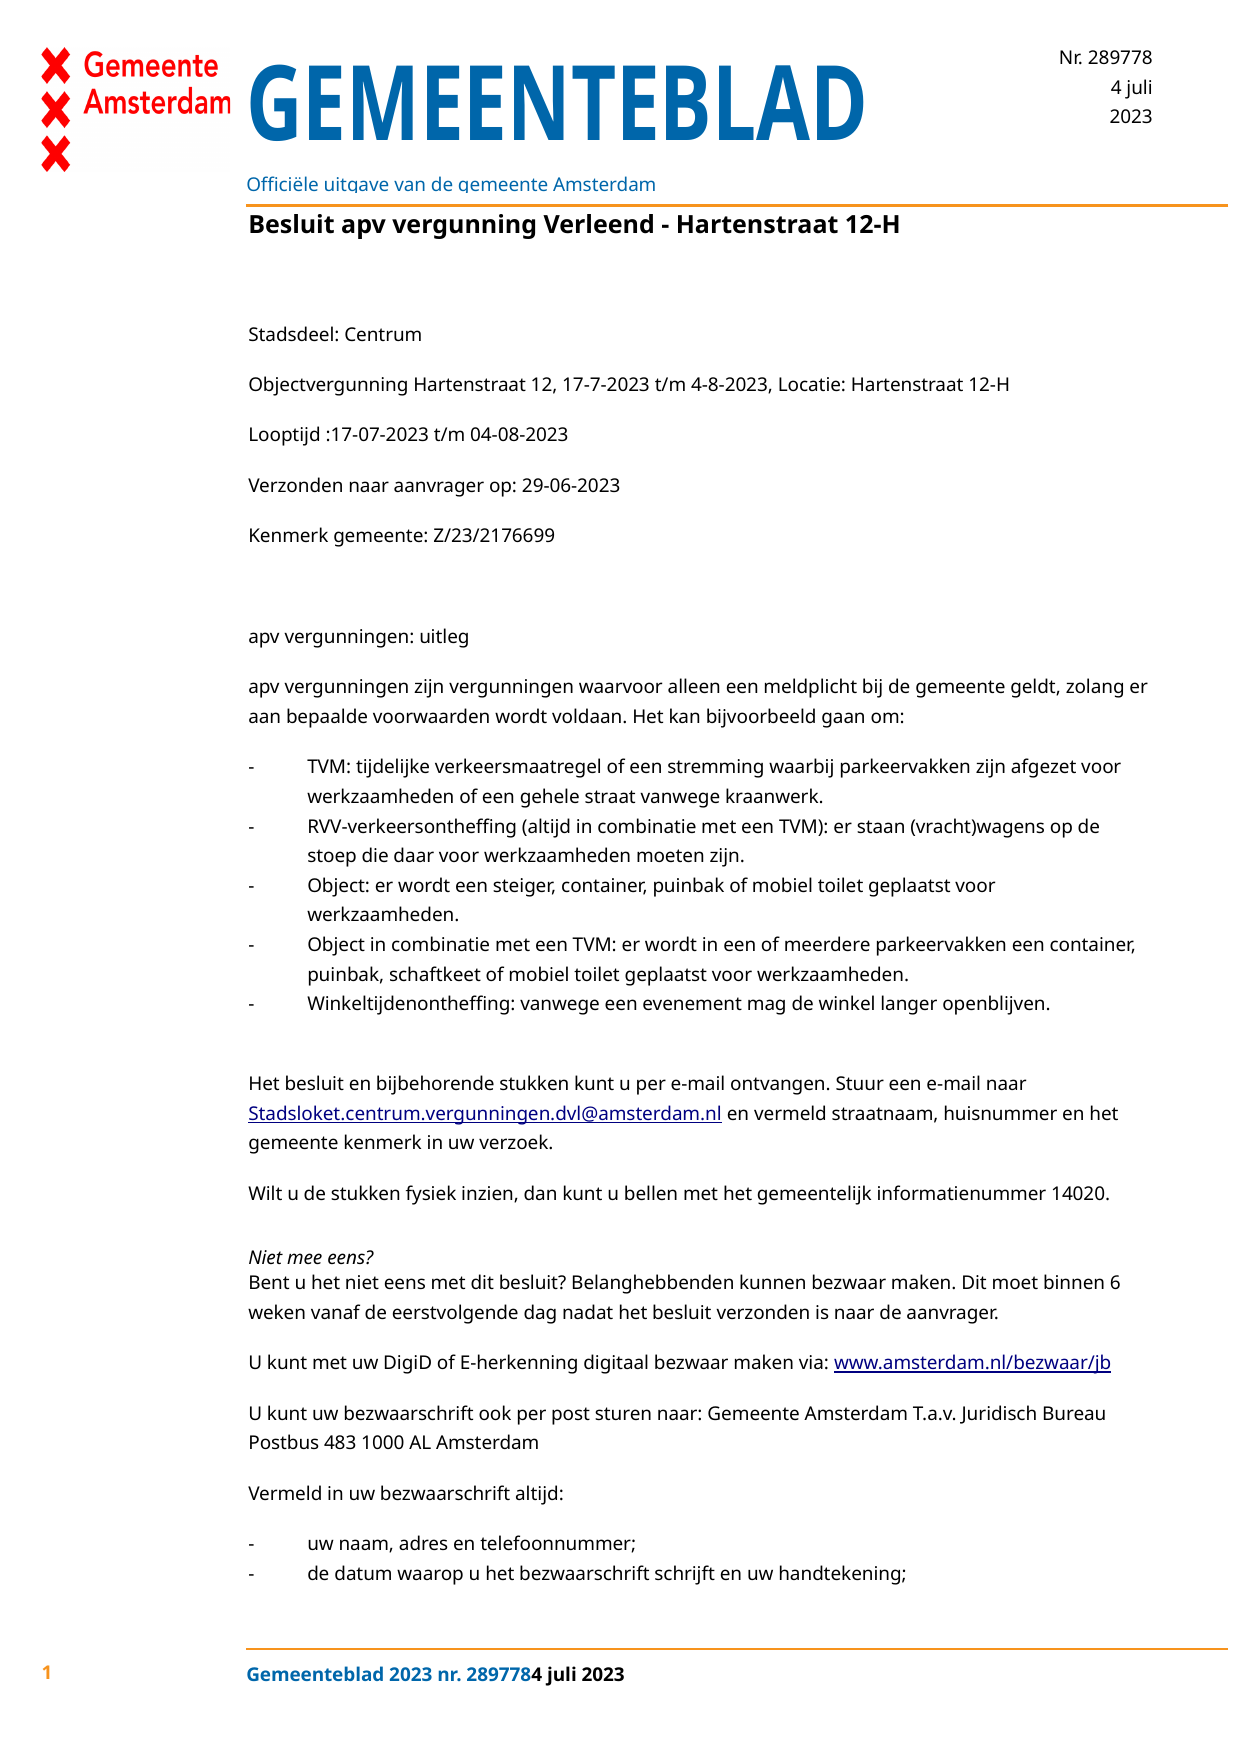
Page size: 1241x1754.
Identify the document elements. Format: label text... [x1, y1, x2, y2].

list TVM: tijdelijke verkeersmaatregel of een stremming waarbij parkeervakken zijn afgezet voor werkzaamheden of een gehele straat vanwege kraanwerk. [248, 754, 1152, 809]
list Winkeltijdenontheffing: vanwege een evenement mag de winkel langer openblijven. [248, 990, 1152, 1016]
text Objectvergunning Hartenstraat 12, 17-7-2023 t/m 4-8-2023, Locatie: Hartenstraat 12-H [248, 371, 1152, 397]
picture [41, 47, 231, 172]
text Kenmerk gemeente: Z/23/2176699 [248, 522, 1152, 548]
list uw naam, adres en telefoonnummer; [248, 1530, 1152, 1556]
text Stadsdeel: Centrum [248, 321, 1152, 346]
text U kunt uw bezwaarschrift ook per post sturen naar: Gemeente Amsterdam T.a.v. Juridisch Bureau Postbus 483 1000 AL Amsterdam [248, 1400, 1152, 1455]
list RVV-verkeersontheffing (altijd in combinatie met een TVM): er staan (vracht)wagens op de stoep die daar voor werkzaamheden moeten zijn. [248, 813, 1152, 868]
text Verzonden naar aanvrager op: 29-06-2023 [248, 472, 1152, 498]
text Het besluit en bijbehorende stukken kunt u per e-mail ontvangen. Stuur een e-mail naar Stadsloket.centrum.vergunningen.dvl@amsterdam.nl en vermeld straatnaam, huisnummer en het gemeente kenmerk in uw verzoek. [248, 1070, 1152, 1155]
text apv vergunningen: uitleg [248, 623, 1152, 649]
list Object in combinatie met een TVM: er wordt in een of meerdere parkeervakken een container, puinbak, schaftkeet of mobiel toilet geplaatst voor werkzaamheden. [248, 931, 1152, 986]
text apv vergunningen zijn vergunningen waarvoor alleen een meldplicht bij de gemeente geldt, zolang er aan bepaalde voorwaarden wordt voldaan. Het kan bijvoorbeeld gaan om: [248, 674, 1152, 729]
text Wilt u de stukken fysiek inzien, dan kunt u bellen met het gemeentelijk informatienummer 14020. [248, 1180, 1152, 1206]
text Vermeld in uw bezwaarschrift altijd: [248, 1480, 1152, 1506]
list Object: er wordt een steiger, container, puinbak of mobiel toilet geplaatst voor werkzaamheden. [248, 872, 1152, 927]
text Niet mee eens? [248, 1244, 1152, 1269]
list de datum waarop u het bezwaarschrift schrijft en uw handtekening; [248, 1560, 1152, 1586]
text Looptijd :17-07-2023 t/m 04-08-2023 [248, 422, 1152, 447]
text U kunt met uw DigiD of E-herkenning digitaal bezwaar maken via: www.amsterdam.nl/bezwaar/jb [248, 1349, 1152, 1375]
text Besluit apv vergunning Verleend - Hartenstraat 12-H [248, 207, 1152, 241]
text Bent u het niet eens met dit besluit? Belanghebbenden kunnen bezwaar maken. Dit moet binnen 6 weken vanaf de eerstvolgende dag nadat het besluit verzonden is naar de aanvrager. [248, 1269, 1152, 1325]
